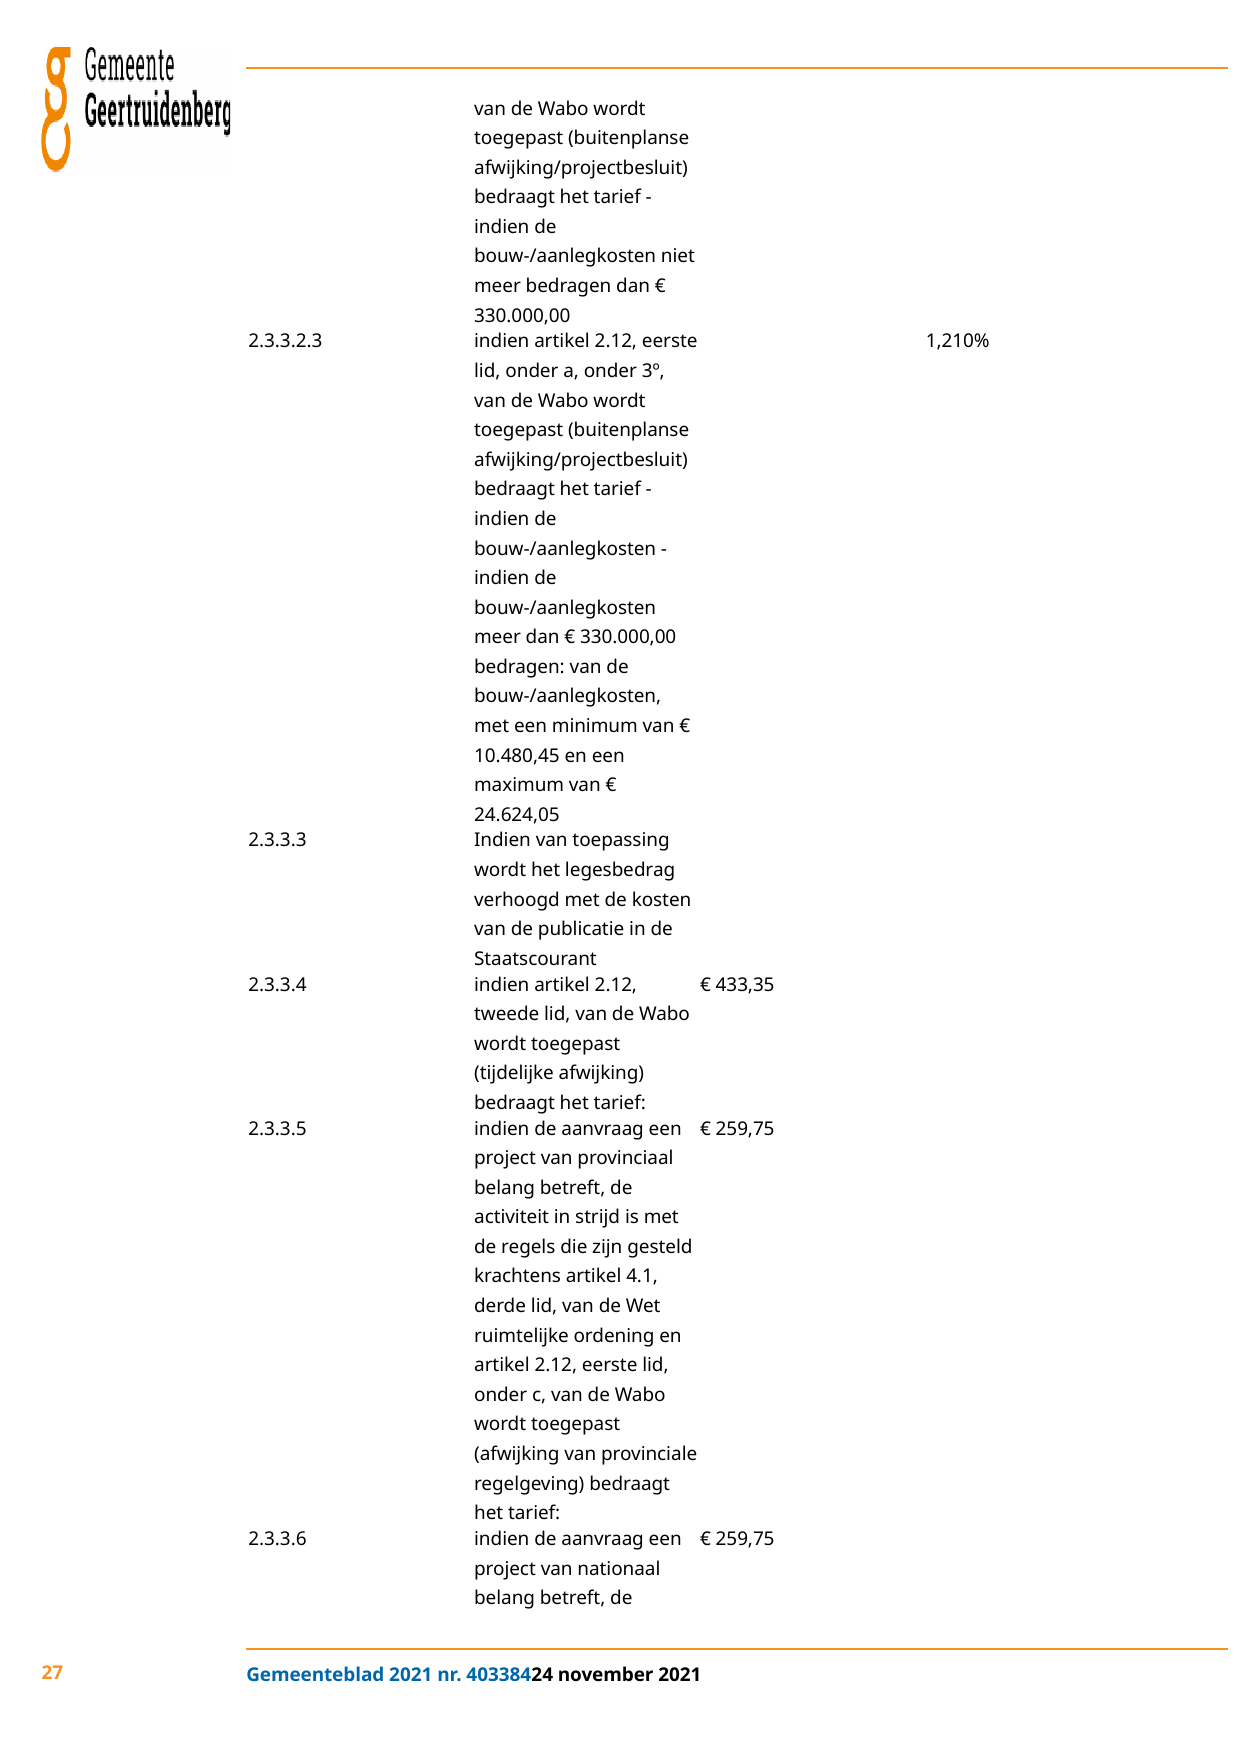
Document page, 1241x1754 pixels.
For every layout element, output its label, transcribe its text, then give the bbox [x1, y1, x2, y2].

table_cell [700, 827, 926, 971]
table_cell 2.3.3.6 [248, 1525, 474, 1610]
table_cell indien artikel 2.12, tweede lid, van de Wabo wordt toegepast (tijdelijke afwijking) bedraagt het tarief: [474, 971, 700, 1115]
table_cell Indien van toepassing wordt het legesbedrag verhoogd met de kosten van de publicatie in de Staatscourant [474, 827, 700, 971]
table_cell € 259,75 [700, 1525, 926, 1610]
table_cell [700, 95, 926, 328]
table_cell [248, 95, 474, 328]
table_cell van de Wabo wordt toegepast (buitenplanse afwijking/projectbesluit) bedraagt het tarief -indien de bouw-/aanlegkosten niet meer bedragen dan € 330.000,00 [474, 95, 700, 328]
table_cell € 433,35 [700, 971, 926, 1115]
table_cell [926, 1525, 1152, 1610]
table_cell 2.3.3.2.3 [248, 328, 474, 827]
table_cell 1,210% [926, 328, 1152, 827]
table_cell [926, 827, 1152, 971]
picture [41, 47, 231, 172]
table_cell [926, 1115, 1152, 1525]
table_cell [926, 971, 1152, 1115]
table_cell indien de aanvraag een project van nationaal belang betreft, de [474, 1525, 700, 1610]
table_cell [926, 95, 1152, 328]
table_cell € 259,75 [700, 1115, 926, 1525]
table_cell indien artikel 2.12, eerste lid, onder a, onder 3º, van de Wabo wordt toegepast (buitenplanse afwijking/projectbesluit) bedraagt het tarief -indien de bouw-/aanlegkosten -indien de bouw-/aanlegkosten meer dan € 330.000,00 bedragen: van de bouw-/aanlegkosten, met een minimum van € 10.480,45 en een maximum van € 24.624,05 [474, 328, 700, 827]
table_cell indien de aanvraag een project van provinciaal belang betreft, de activiteit in strijd is met de regels die zijn gesteld krachtens artikel 4.1, derde lid, van de Wet ruimtelijke ordening en artikel 2.12, eerste lid, onder c, van de Wabo wordt toegepast (afwijking van provinciale regelgeving) bedraagt het tarief: [474, 1115, 700, 1525]
table_cell 2.3.3.3 [248, 827, 474, 971]
table_cell 2.3.3.4 [248, 971, 474, 1115]
table_cell 2.3.3.5 [248, 1115, 474, 1525]
table_cell [700, 328, 926, 827]
